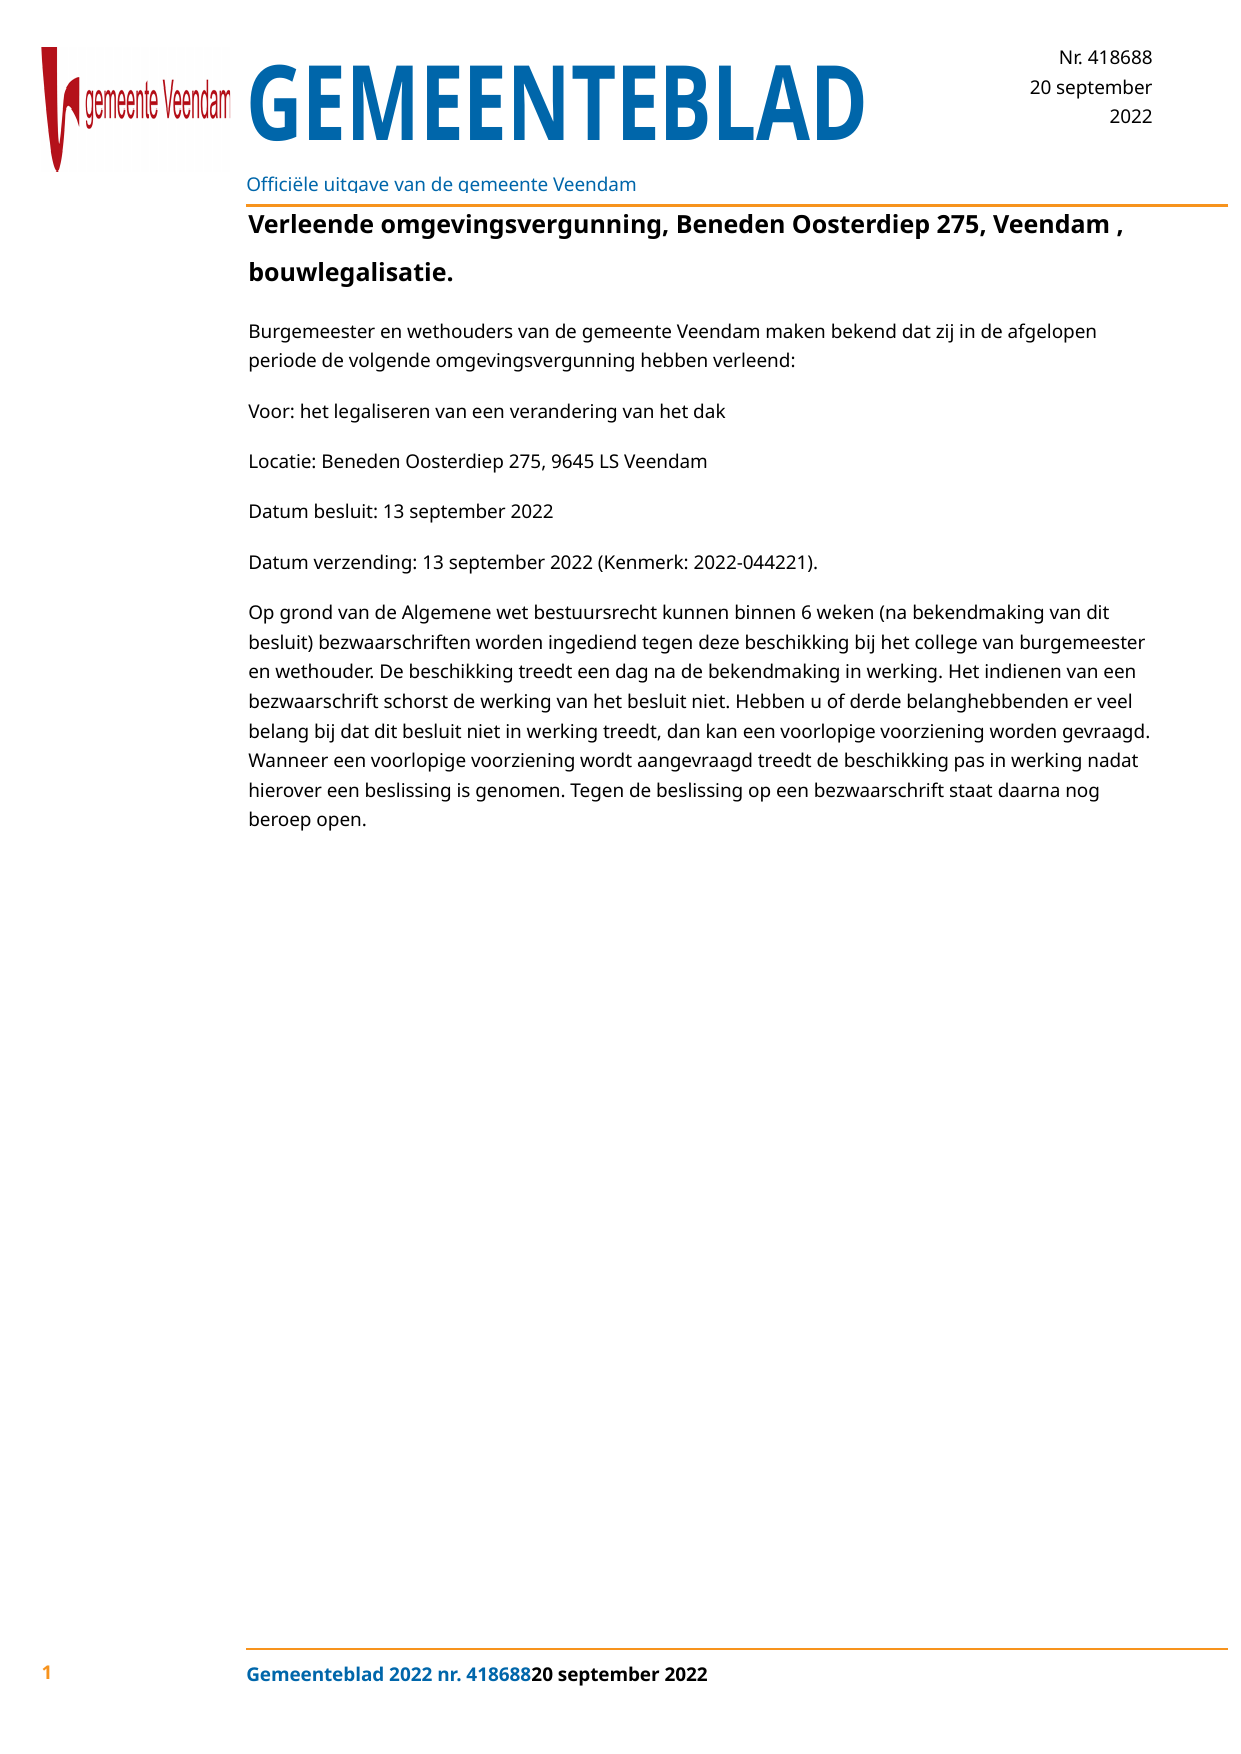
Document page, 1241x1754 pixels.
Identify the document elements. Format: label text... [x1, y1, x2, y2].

text Datum besluit: 13 september 2022 [248, 499, 1152, 524]
text Burgemeester en wethouders van de gemeente Veendam maken bekend dat zij in de afgelopen periode de volgende omgevingsvergunning hebben verleend: [248, 318, 1152, 373]
text Datum verzending: 13 september 2022 (Kenmerk: 2022-044221). [248, 549, 1152, 575]
text Verleende omgevingsvergunning, Beneden Oosterdiep 275, Veendam , bouwlegalisatie. [248, 207, 1152, 288]
picture [41, 47, 231, 172]
text Locatie: Beneden Oosterdiep 275, 9645 LS Veendam [248, 448, 1152, 474]
text Voor: het legaliseren van een verandering van het dak [248, 398, 1152, 424]
text Op grond van de Algemene wet bestuursrecht kunnen binnen 6 weken (na bekendmaking van dit besluit) bezwaarschriften worden ingediend tegen deze beschikking bij het college van burgemeester en wethouder. De beschikking treedt een dag na de bekendmaking in werking. Het indienen van een bezwaarschrift schorst de werking van het besluit niet. Hebben u of derde belanghebbenden er veel belang bij dat dit besluit niet in werking treedt, dan kan een voorlopige voorziening worden gevraagd. Wanneer een voorlopige voorziening wordt aangevraagd treedt de beschikking pas in werking nadat hierover een beslissing is genomen. Tegen de beslissing op een bezwaarschrift staat daarna nog beroep open. [248, 599, 1152, 832]
